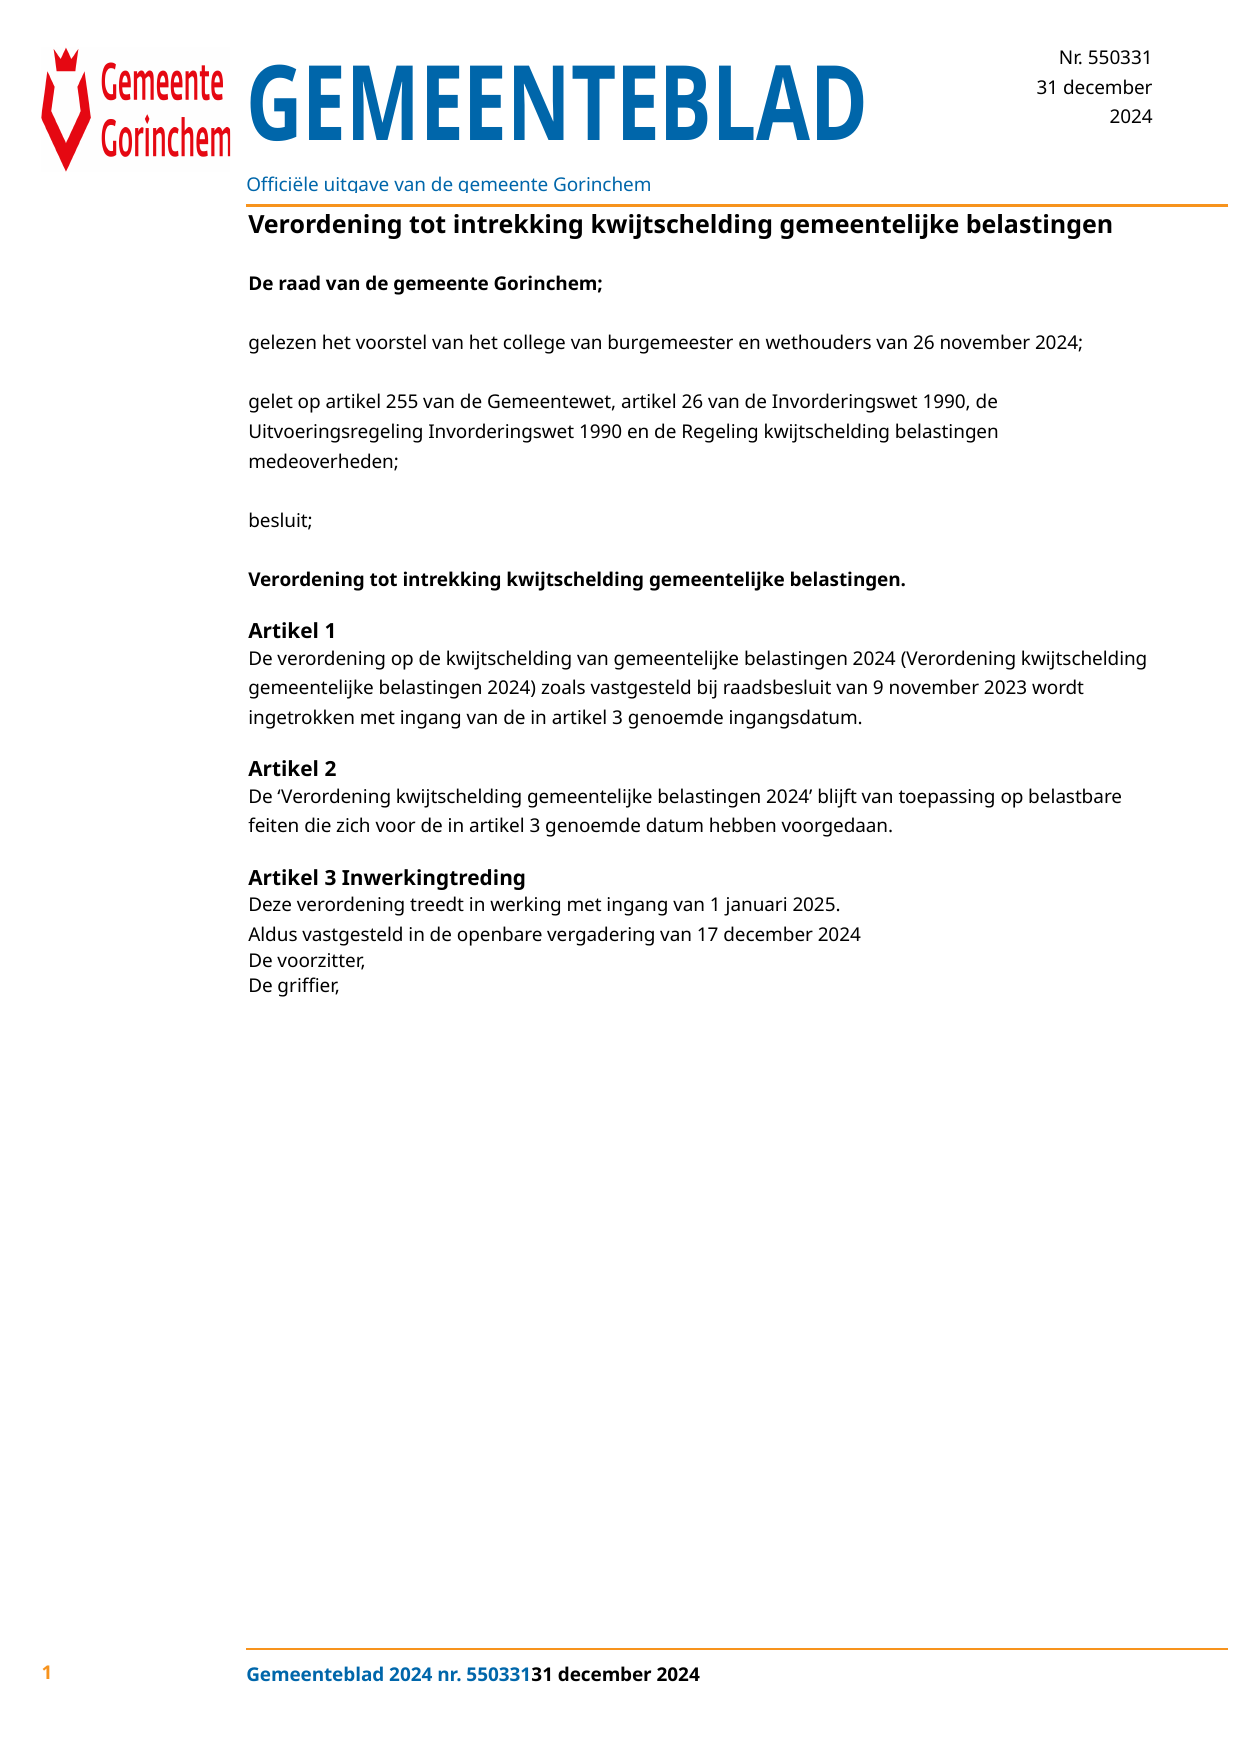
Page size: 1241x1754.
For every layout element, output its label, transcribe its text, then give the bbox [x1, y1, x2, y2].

text De raad van de gemeente Gorinchem; [248, 270, 1152, 296]
text De verordening op de kwijtschelding van gemeentelijke belastingen 2024 (Verordening kwijtschelding gemeentelijke belastingen 2024) zoals vastgesteld bij raadsbesluit van 9 november 2023 wordt ingetrokken met ingang van de in artikel 3 genoemde ingangsdatum. [248, 645, 1152, 730]
text De griffier, [248, 972, 1152, 998]
text Artikel 1 [248, 617, 1152, 645]
text De voorzitter, [248, 947, 1152, 972]
text besluit; [248, 507, 1152, 533]
text gelet op artikel 255 van de Gemeentewet, artikel 26 van de Invorderingswet 1990, de Uitvoeringsregeling Invorderingswet 1990 en de Regeling kwijtschelding belastingen medeoverheden; [248, 389, 1152, 473]
text gelezen het voorstel van het college van burgemeester en wethouders van 26 november 2024; [248, 329, 1152, 355]
text Verordening tot intrekking kwijtschelding gemeentelijke belastingen. [248, 566, 1152, 592]
text Artikel 3 Inwerkingtreding [248, 863, 1152, 891]
text De ‘Verordening kwijtschelding gemeentelijke belastingen 2024’ blijft van toepassing op belastbare feiten die zich voor de in artikel 3 genoemde datum hebben voorgedaan. [248, 783, 1152, 838]
text Verordening tot intrekking kwijtschelding gemeentelijke belastingen [248, 207, 1152, 241]
picture [41, 47, 231, 172]
text Deze verordening treedt in werking met ingang van 1 januari 2025. [248, 891, 1152, 917]
text Artikel 2 [248, 754, 1152, 783]
text Aldus vastgesteld in de openbare vergadering van 17 december 2024 [248, 921, 1152, 947]
